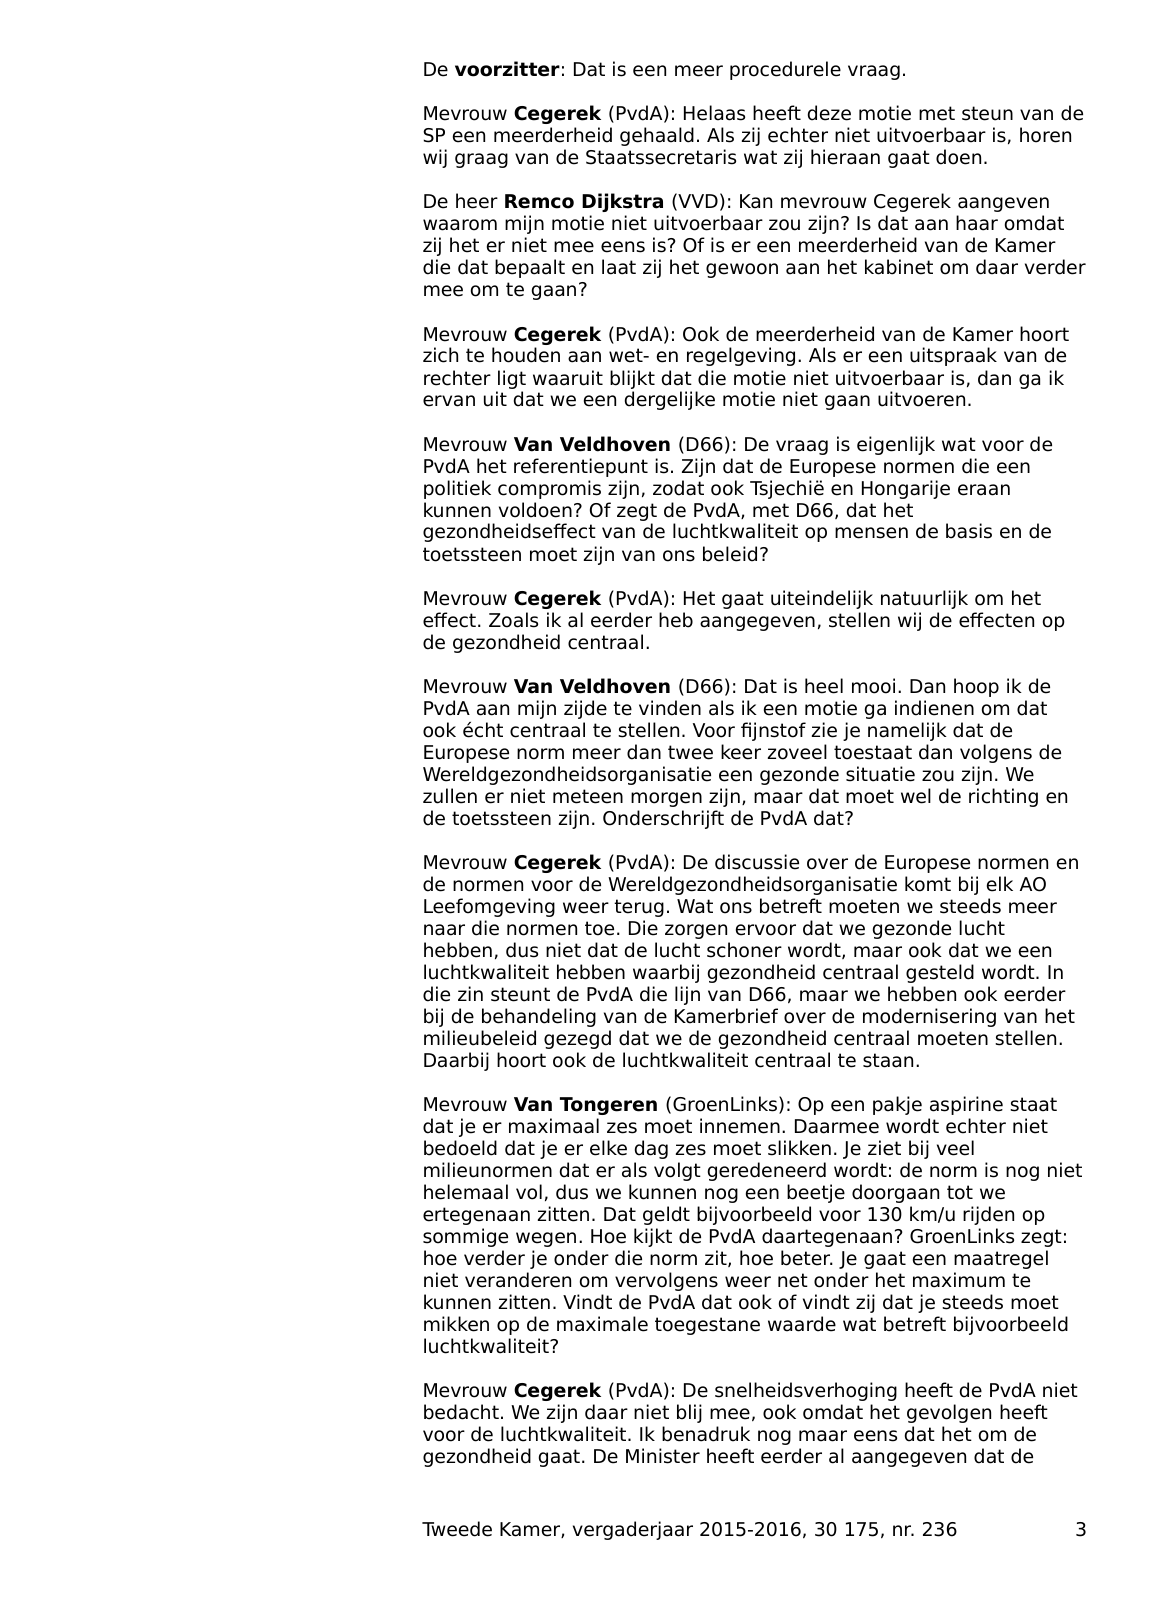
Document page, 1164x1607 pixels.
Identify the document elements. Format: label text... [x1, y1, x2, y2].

text Mevrouw Cegerek (PvdA): De discussie over de Europese normen en de normen voor de Wereldgezondheidsorganisatie komt bij elk AO Leefomgeving weer terug. Wat ons betreft moeten we steeds meer naar die normen toe. Die zorgen ervoor dat we gezonde lucht hebben, dus niet dat de lucht schoner wordt, maar ook dat we een luchtkwaliteit hebben waarbij gezondheid centraal gesteld wordt. In die zin steunt de PvdA die lijn van D66, maar we hebben ook eerder bij de behandeling van de Kamerbrief over de modernisering van het milieubeleid gezegd dat we de gezondheid centraal moeten stellen. Daarbij hoort ook de luchtkwaliteit centraal te staan. [422, 852, 1087, 1072]
text Mevrouw Van Veldhoven (D66): Dat is heel mooi. Dan hoop ik de PvdA aan mijn zijde te vinden als ik een motie ga indienen om dat ook écht centraal te stellen. Voor fijnstof zie je namelijk dat de Europese norm meer dan twee keer zoveel toestaat dan volgens de Wereldgezondheidsorganisatie een gezonde situatie zou zijn. We zullen er niet meteen morgen zijn, maar dat moet wel de richting en de toetssteen zijn. Onderschrijft de PvdA dat? [422, 676, 1087, 829]
text De voorzitter: Dat is een meer procedurele vraag. [422, 59, 1087, 81]
text Mevrouw Cegerek (PvdA): De snelheidsverhoging heeft de PvdA niet bedacht. We zijn daar niet blij mee, ook omdat het gevolgen heeft voor de luchtkwaliteit. Ik benadruk nog maar eens dat het om de gezondheid gaat. De Minister heeft eerder al aangegeven dat de [422, 1380, 1087, 1468]
text Mevrouw Cegerek (PvdA): Ook de meerderheid van de Kamer hoort zich te houden aan wet- en regelgeving. Als er een uitspraak van de rechter ligt waaruit blijkt dat die motie niet uitvoerbaar is, dan ga ik ervan uit dat we een dergelijke motie niet gaan uitvoeren. [422, 323, 1087, 411]
text Mevrouw Cegerek (PvdA): Helaas heeft deze motie met steun van de SP een meerderheid gehaald. Als zij echter niet uitvoerbaar is, horen wij graag van de Staatssecretaris wat zij hieraan gaat doen. [422, 103, 1087, 169]
text Mevrouw Cegerek (PvdA): Het gaat uiteindelijk natuurlijk om het effect. Zoals ik al eerder heb aangegeven, stellen wij de effecten op de gezondheid centraal. [422, 588, 1087, 653]
text De heer Remco Dijkstra (VVD): Kan mevrouw Cegerek aangeven waarom mijn motie niet uitvoerbaar zou zijn? Is dat aan haar omdat zij het er niet mee eens is? Of is er een meerderheid van de Kamer die dat bepaalt en laat zij het gewoon aan het kabinet om daar verder mee om te gaan? [422, 191, 1087, 301]
text Mevrouw Van Tongeren (GroenLinks): Op een pakje aspirine staat dat je er maximaal zes moet innemen. Daarmee wordt echter niet bedoeld dat je er elke dag zes moet slikken. Je ziet bij veel milieunormen dat er als volgt geredeneerd wordt: de norm is nog niet helemaal vol, dus we kunnen nog een beetje doorgaan tot we ertegenaan zitten. Dat geldt bijvoorbeeld voor 130 km/u rijden op sommige wegen. Hoe kijkt de PvdA daartegenaan? GroenLinks zegt: hoe verder je onder die norm zit, hoe beter. Je gaat een maatregel niet veranderen om vervolgens weer net onder het maximum te kunnen zitten. Vindt de PvdA dat ook of vindt zij dat je steeds moet mikken op de maximale toegestane waarde wat betreft bijvoorbeeld luchtkwaliteit? [422, 1094, 1087, 1357]
text Mevrouw Van Veldhoven (D66): De vraag is eigenlijk wat voor de PvdA het referentiepunt is. Zijn dat de Europese normen die een politiek compromis zijn, zodat ook Tsjechië en Hongarije eraan kunnen voldoen? Of zegt de PvdA, met D66, dat het gezondheidseffect van de luchtkwaliteit op mensen de basis en de toetssteen moet zijn van ons beleid? [422, 433, 1087, 565]
